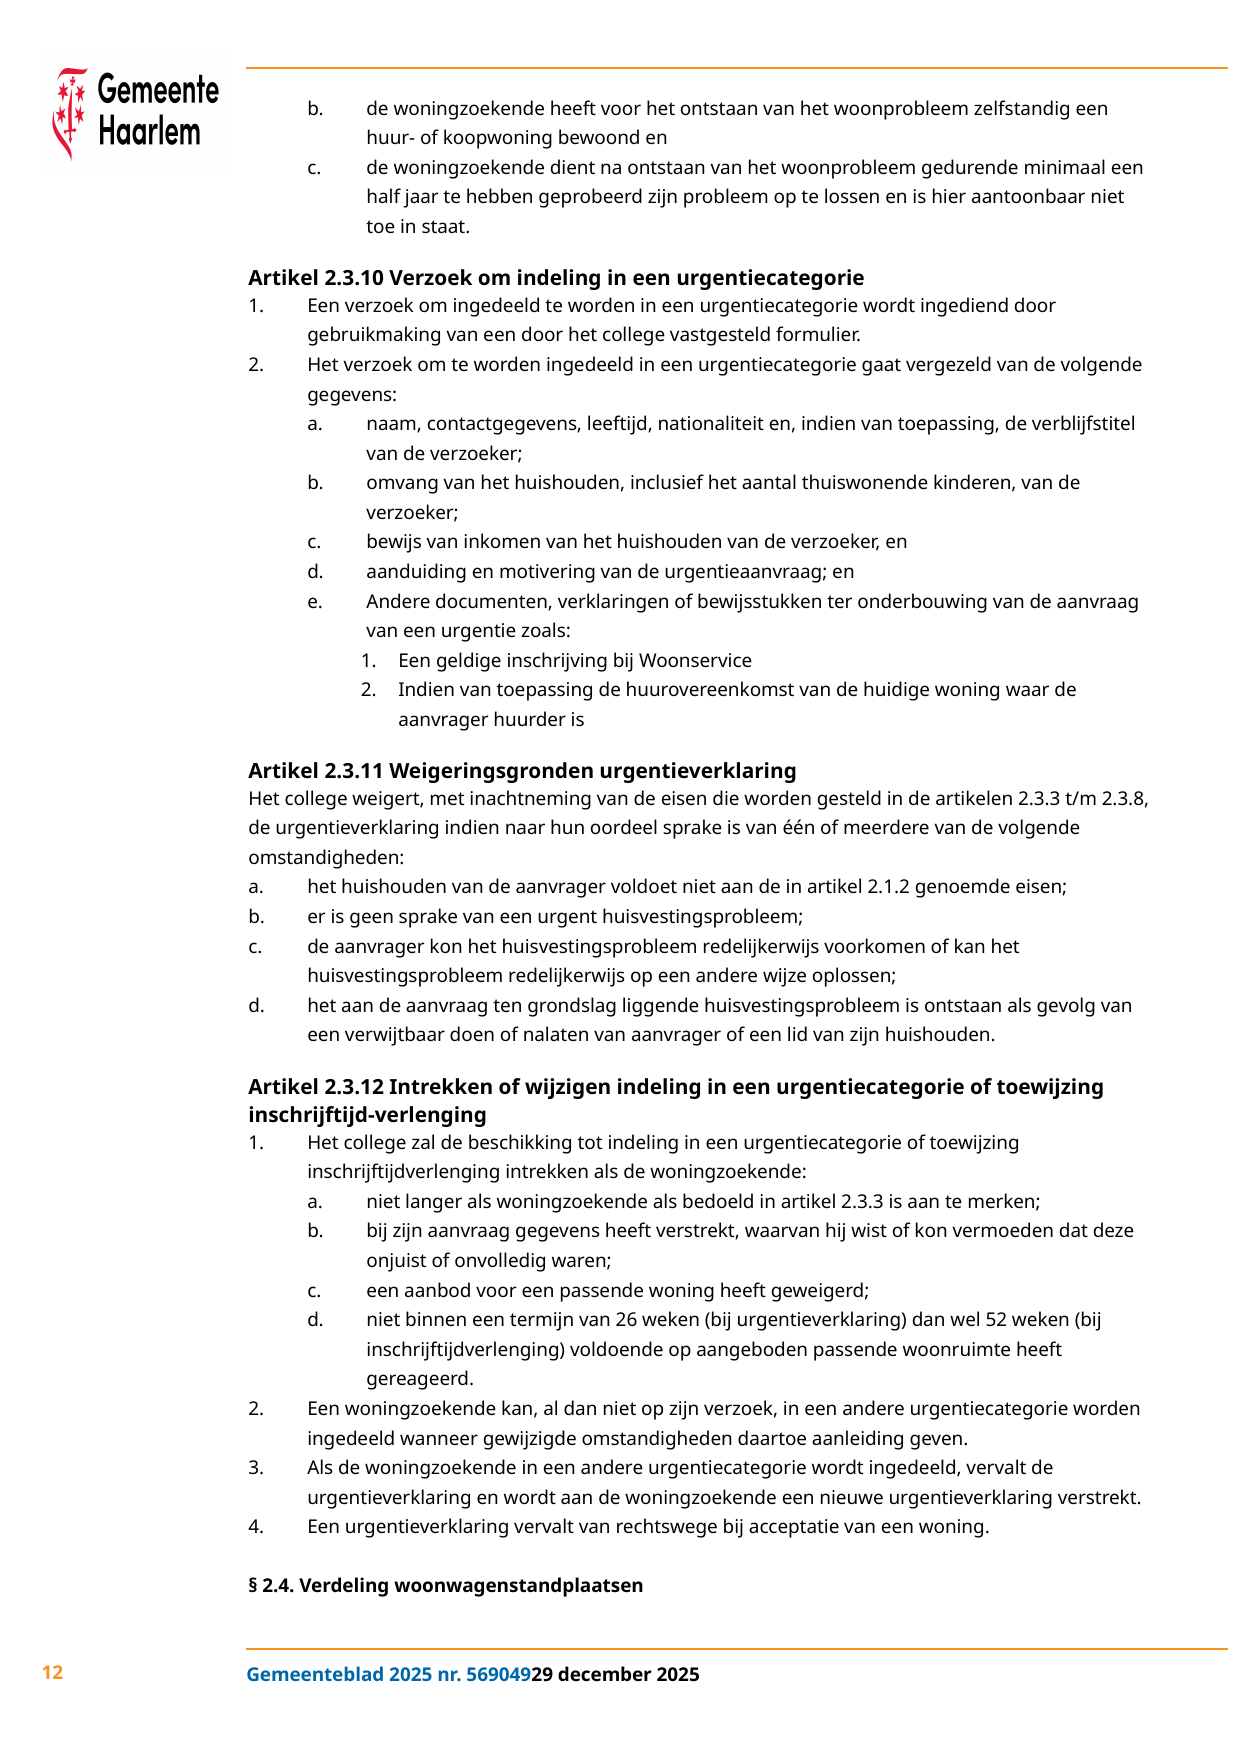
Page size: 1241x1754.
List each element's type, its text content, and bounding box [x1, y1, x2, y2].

list Een urgentieverklaring vervalt van rechtswege bij acceptatie van een woning. [248, 1513, 1152, 1539]
list aanduiding en motivering van de urgentieaanvraag; en [307, 558, 1152, 584]
list er is geen sprake van een urgent huisvestingsprobleem; [248, 903, 1152, 929]
list Het college zal de beschikking tot indeling in een urgentiecategorie of toewijzing inschrijftijdverlenging intrekken als de woningzoekende: [248, 1129, 1152, 1184]
list bewijs van inkomen van het huishouden van de verzoeker, en [307, 529, 1152, 554]
list Andere documenten, verklaringen of bewijsstukken ter onderbouwing van de aanvraag van een urgentie zoals: [307, 588, 1152, 643]
list het huishouden van de aanvrager voldoet niet aan de in artikel 2.1.2 genoemde eisen; [248, 874, 1152, 899]
list Een woningzoekende kan, al dan niet op zijn verzoek, in een andere urgentiecategorie worden ingedeeld wanneer gewijzigde omstandigheden daartoe aanleiding geven. [248, 1395, 1152, 1451]
text Het college weigert, met inachtneming van de eisen die worden gesteld in de artikelen 2.3.3 t/m 2.3.8, de urgentieverklaring indien naar hun oordeel sprake is van één of meerdere van de volgende omstandigheden: [248, 785, 1152, 870]
text Artikel 2.3.12 Intrekken of wijzigen indeling in een urgentiecategorie of toewijzing inschrijftijd-verlenging [248, 1072, 1152, 1129]
list Een geldige inschrijving bij Woonservice [361, 647, 1152, 673]
list Het verzoek om te worden ingedeeld in een urgentiecategorie gaat vergezeld van de volgende gegevens: [248, 351, 1152, 406]
list naam, contactgegevens, leeftijd, nationaliteit en, indien van toepassing, de verblijfstitel van de verzoeker; [307, 410, 1152, 466]
list Als de woningzoekende in een andere urgentiecategorie wordt ingedeeld, vervalt de urgentieverklaring en wordt aan de woningzoekende een nieuwe urgentieverklaring verstrekt. [248, 1454, 1152, 1510]
list Indien van toepassing de huurovereenkomst van de huidige woning waar de aanvrager huurder is [361, 677, 1152, 732]
list omvang van het huishouden, inclusief het aantal thuiswonende kinderen, van de verzoeker; [307, 469, 1152, 525]
list de woningzoekende heeft voor het ontstaan van het woonprobleem zelfstandig een huur- of koopwoning bewoond en [307, 95, 1152, 150]
text Artikel 2.3.11 Weigeringsgronden urgentieverklaring [248, 757, 1152, 785]
picture [41, 47, 231, 172]
list de aanvrager kon het huisvestingsprobleem redelijkerwijs voorkomen of kan het huisvestingsprobleem redelijkerwijs op een andere wijze oplossen; [248, 933, 1152, 988]
list bij zijn aanvraag gegevens heeft verstrekt, waarvan hij wist of kon vermoeden dat deze onjuist of onvolledig waren; [307, 1218, 1152, 1273]
list niet binnen een termijn van 26 weken (bij urgentieverklaring) dan wel 52 weken (bij inschrijftijdverlenging) voldoende op aangeboden passende woonruimte heeft gereageerd. [307, 1306, 1152, 1391]
list Een verzoek om ingedeeld te worden in een urgentiecategorie wordt ingediend door gebruikmaking van een door het college vastgesteld formulier. [248, 292, 1152, 347]
text § 2.4. Verdeling woonwagenstandplaatsen [248, 1573, 1152, 1598]
text Artikel 2.3.10 Verzoek om indeling in een urgentiecategorie [248, 263, 1152, 292]
list een aanbod voor een passende woning heeft geweigerd; [307, 1277, 1152, 1303]
list niet langer als woningzoekende als bedoeld in artikel 2.3.3 is aan te merken; [307, 1188, 1152, 1214]
list het aan de aanvraag ten grondslag liggende huisvestingsprobleem is ontstaan als gevolg van een verwijtbaar doen of nalaten van aanvrager of een lid van zijn huishouden. [248, 992, 1152, 1047]
list de woningzoekende dient na ontstaan van het woonprobleem gedurende minimaal een half jaar te hebben geprobeerd zijn probleem op te lossen en is hier aantoonbaar niet toe in staat. [307, 154, 1152, 239]
